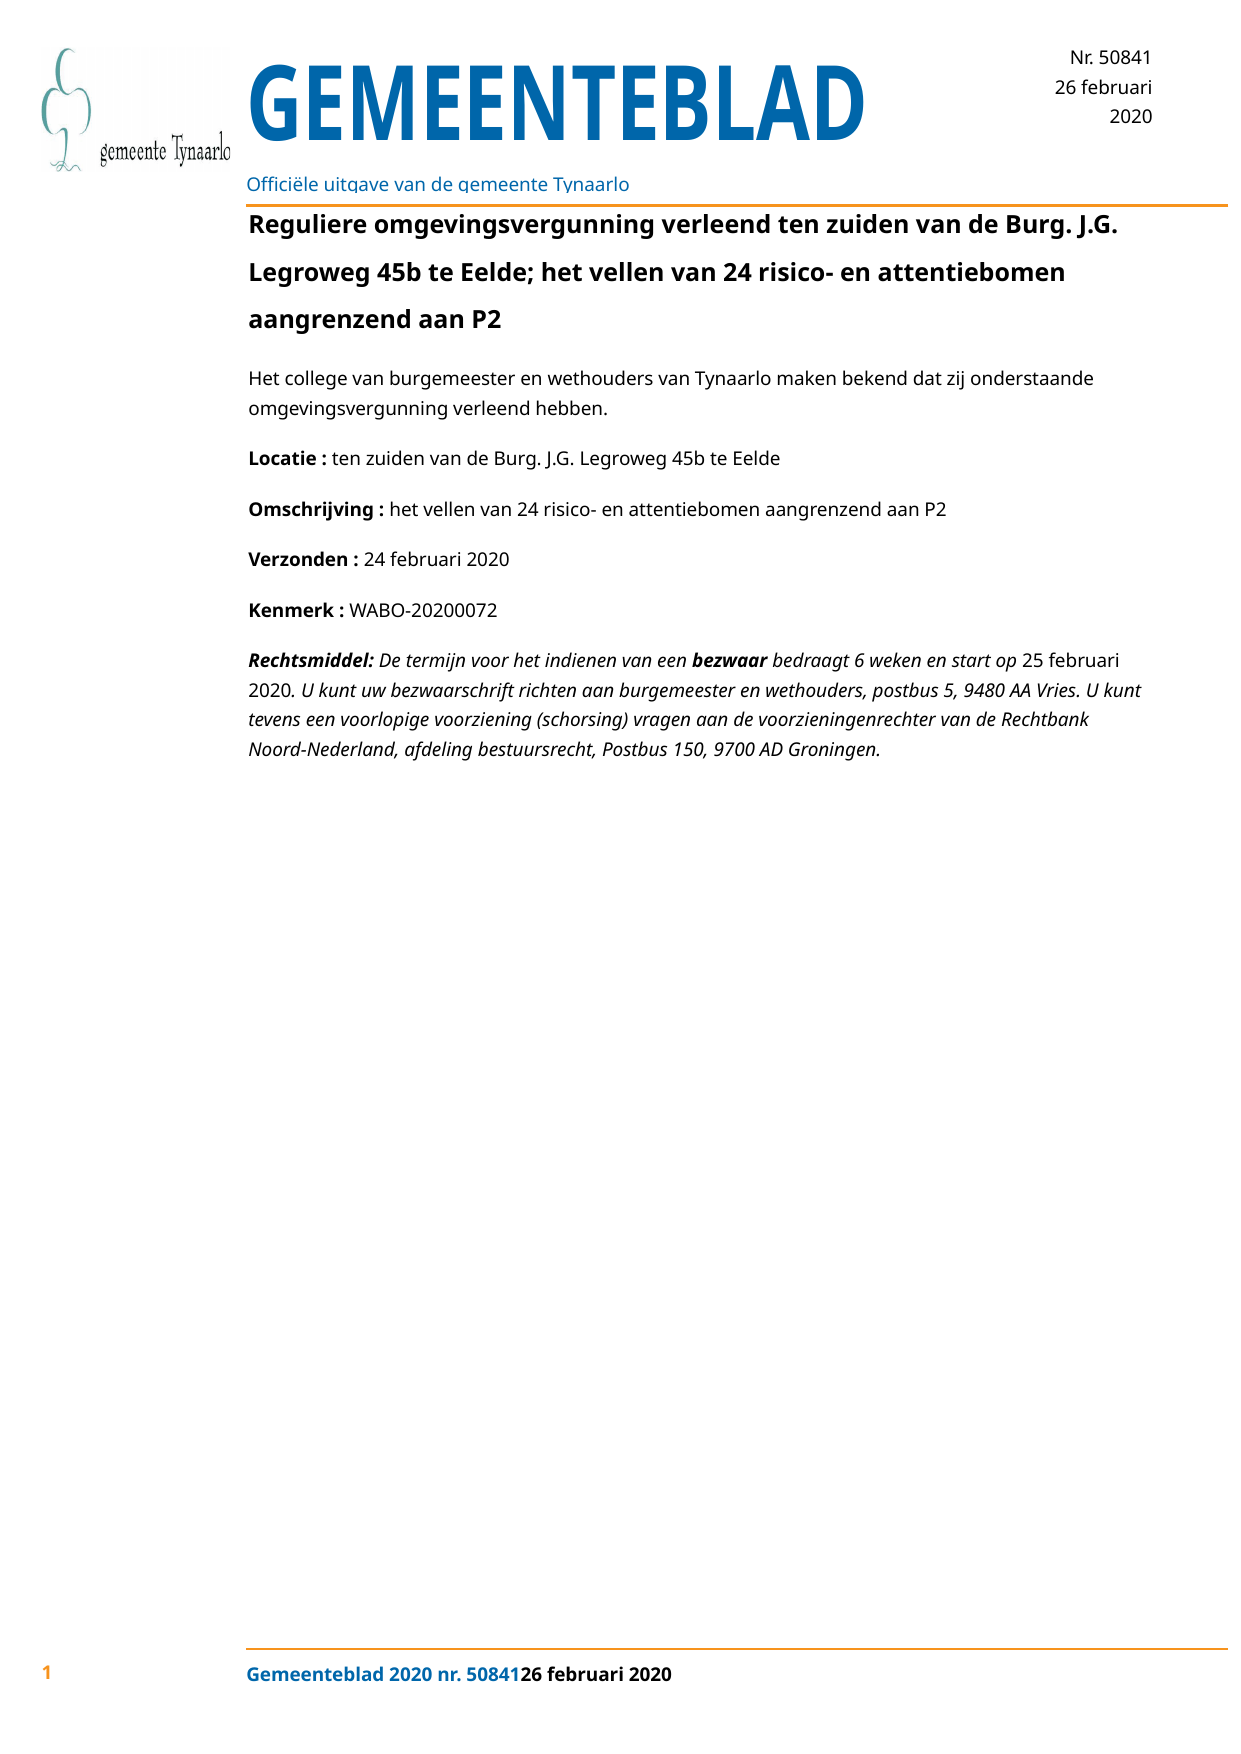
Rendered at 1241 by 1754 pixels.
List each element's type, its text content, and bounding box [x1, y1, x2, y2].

text Reguliere omgevingsvergunning verleend ten zuiden van de Burg. J.G. Legroweg 45b te Eelde; het vellen van 24 risico- en attentiebomen aangrenzend aan P2 [248, 207, 1152, 336]
text Locatie : ten zuiden van de Burg. J.G. Legroweg 45b te Eelde [248, 446, 1152, 471]
text Verzonden : 24 februari 2020 [248, 546, 1152, 572]
text Omschrijving : het vellen van 24 risico- en attentiebomen aangrenzend aan P2 [248, 496, 1152, 522]
text Het college van burgemeester en wethouders van Tynaarlo maken bekend dat zij onderstaande omgevingsvergunning verleend hebben. [248, 366, 1152, 421]
picture [41, 47, 231, 172]
text Kenmerk : WABO-20200072 [248, 597, 1152, 622]
text Rechtsmiddel: De termijn voor het indienen van een bezwaar bedraagt 6 weken en start op 25 februari 2020. U kunt uw bezwaarschrift richten aan burgemeester en wethouders, postbus 5, 9480 AA Vries. U kunt tevens een voorlopige voorziening (schorsing) vragen aan de voorzieningenrechter van de Rechtbank Noord-Nederland, afdeling bestuursrecht, Postbus 150, 9700 AD Groningen. [248, 647, 1152, 762]
